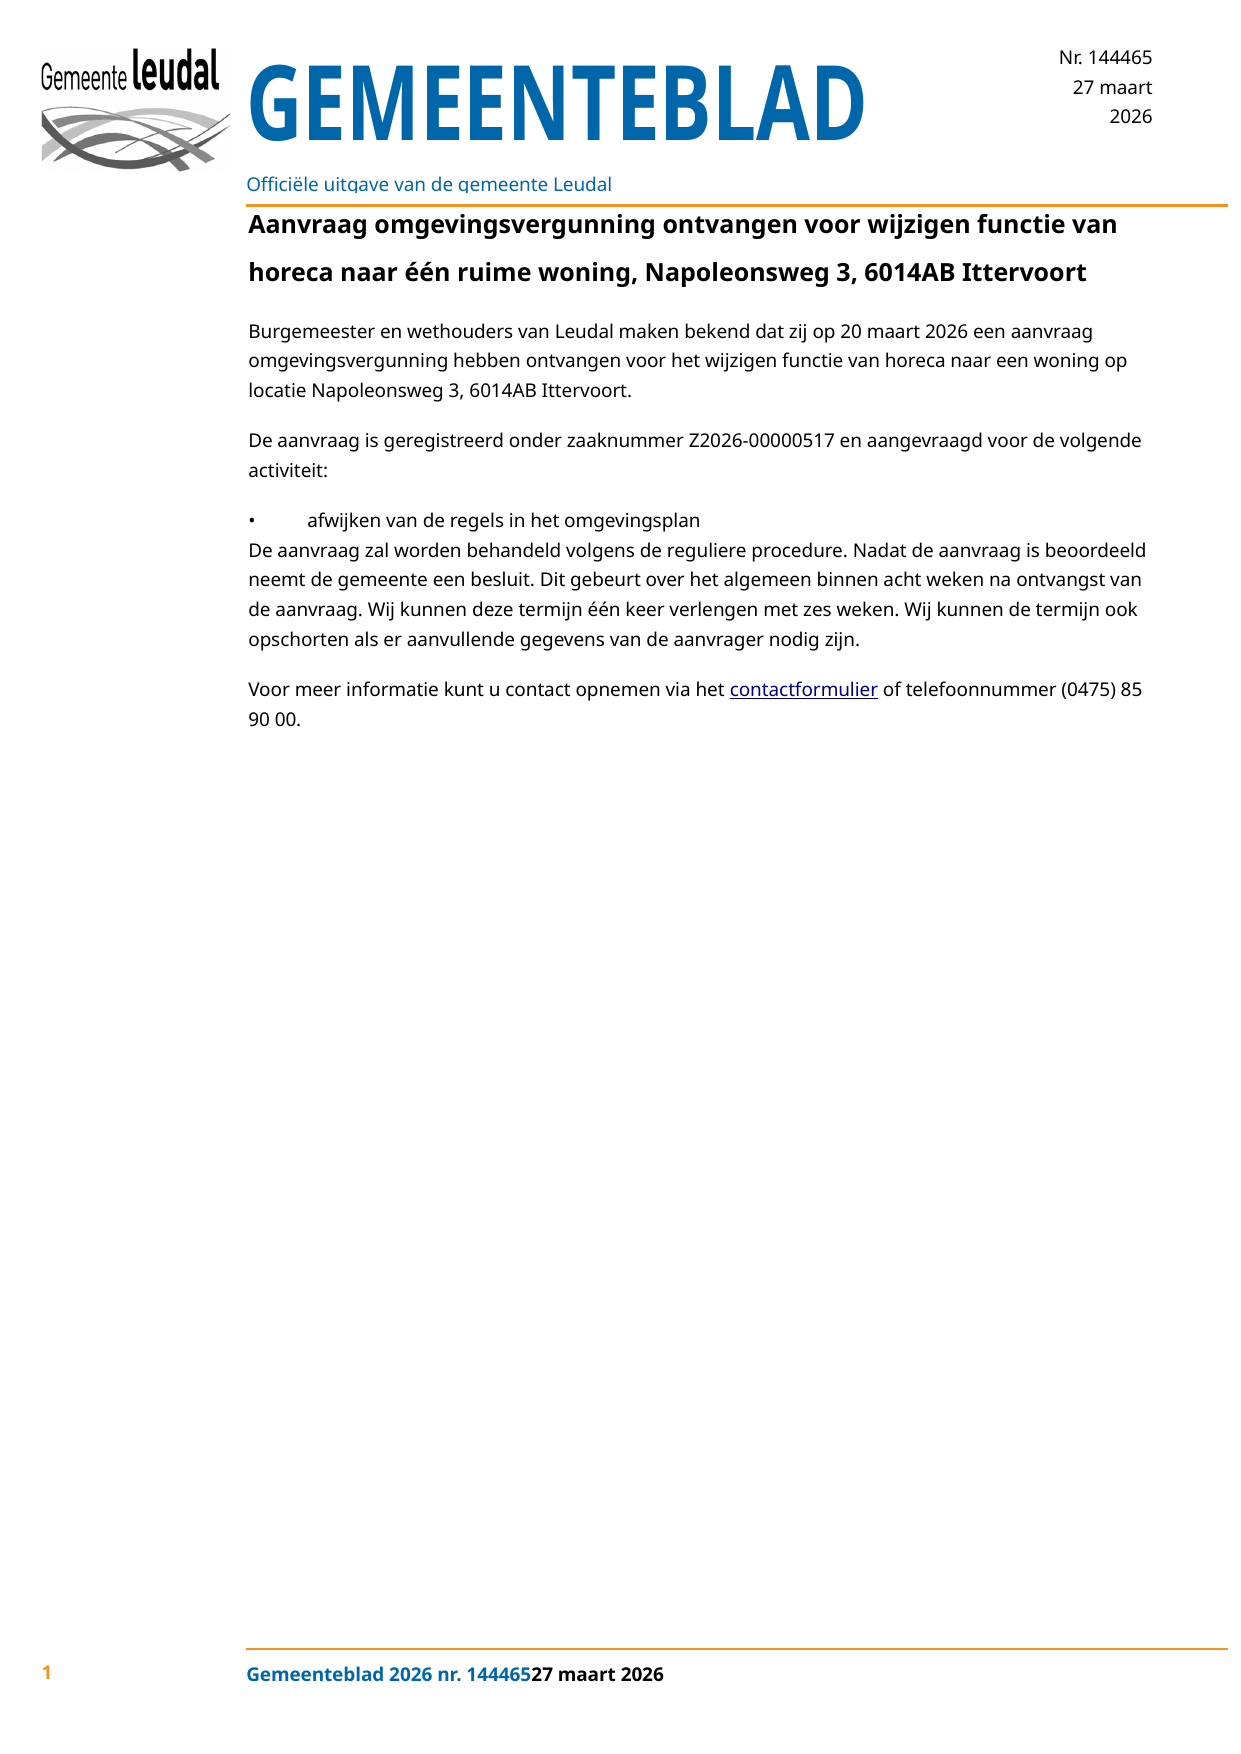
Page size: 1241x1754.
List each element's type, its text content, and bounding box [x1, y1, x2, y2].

text Aanvraag omgevingsvergunning ontvangen voor wijzigen functie van horeca naar één ruime woning, Napoleonsweg 3, 6014AB Ittervoort [248, 207, 1152, 288]
text Voor meer informatie kunt u contact opnemen via het contactformulier of telefoonnummer (0475) 85 90 00. [248, 676, 1152, 732]
list afwijken van de regels in het omgevingsplan [248, 507, 1152, 533]
text De aanvraag zal worden behandeld volgens de reguliere procedure. Nadat de aanvraag is beoordeeld neemt de gemeente een besluit. Dit gebeurt over het algemeen binnen acht weken na ontvangst van de aanvraag. Wij kunnen deze termijn één keer verlengen met zes weken. Wij kunnen de termijn ook opschorten als er aanvullende gegevens van de aanvrager nodig zijn. [248, 537, 1152, 652]
text Burgemeester en wethouders van Leudal maken bekend dat zij op 20 maart 2026 een aanvraag omgevingsvergunning hebben ontvangen voor het wijzigen functie van horeca naar een woning op locatie Napoleonsweg 3, 6014AB Ittervoort. [248, 318, 1152, 403]
text De aanvraag is geregistreerd onder zaaknummer Z2026-00000517 en aangevraagd voor de volgende activiteit: [248, 427, 1152, 483]
picture [41, 47, 231, 172]
